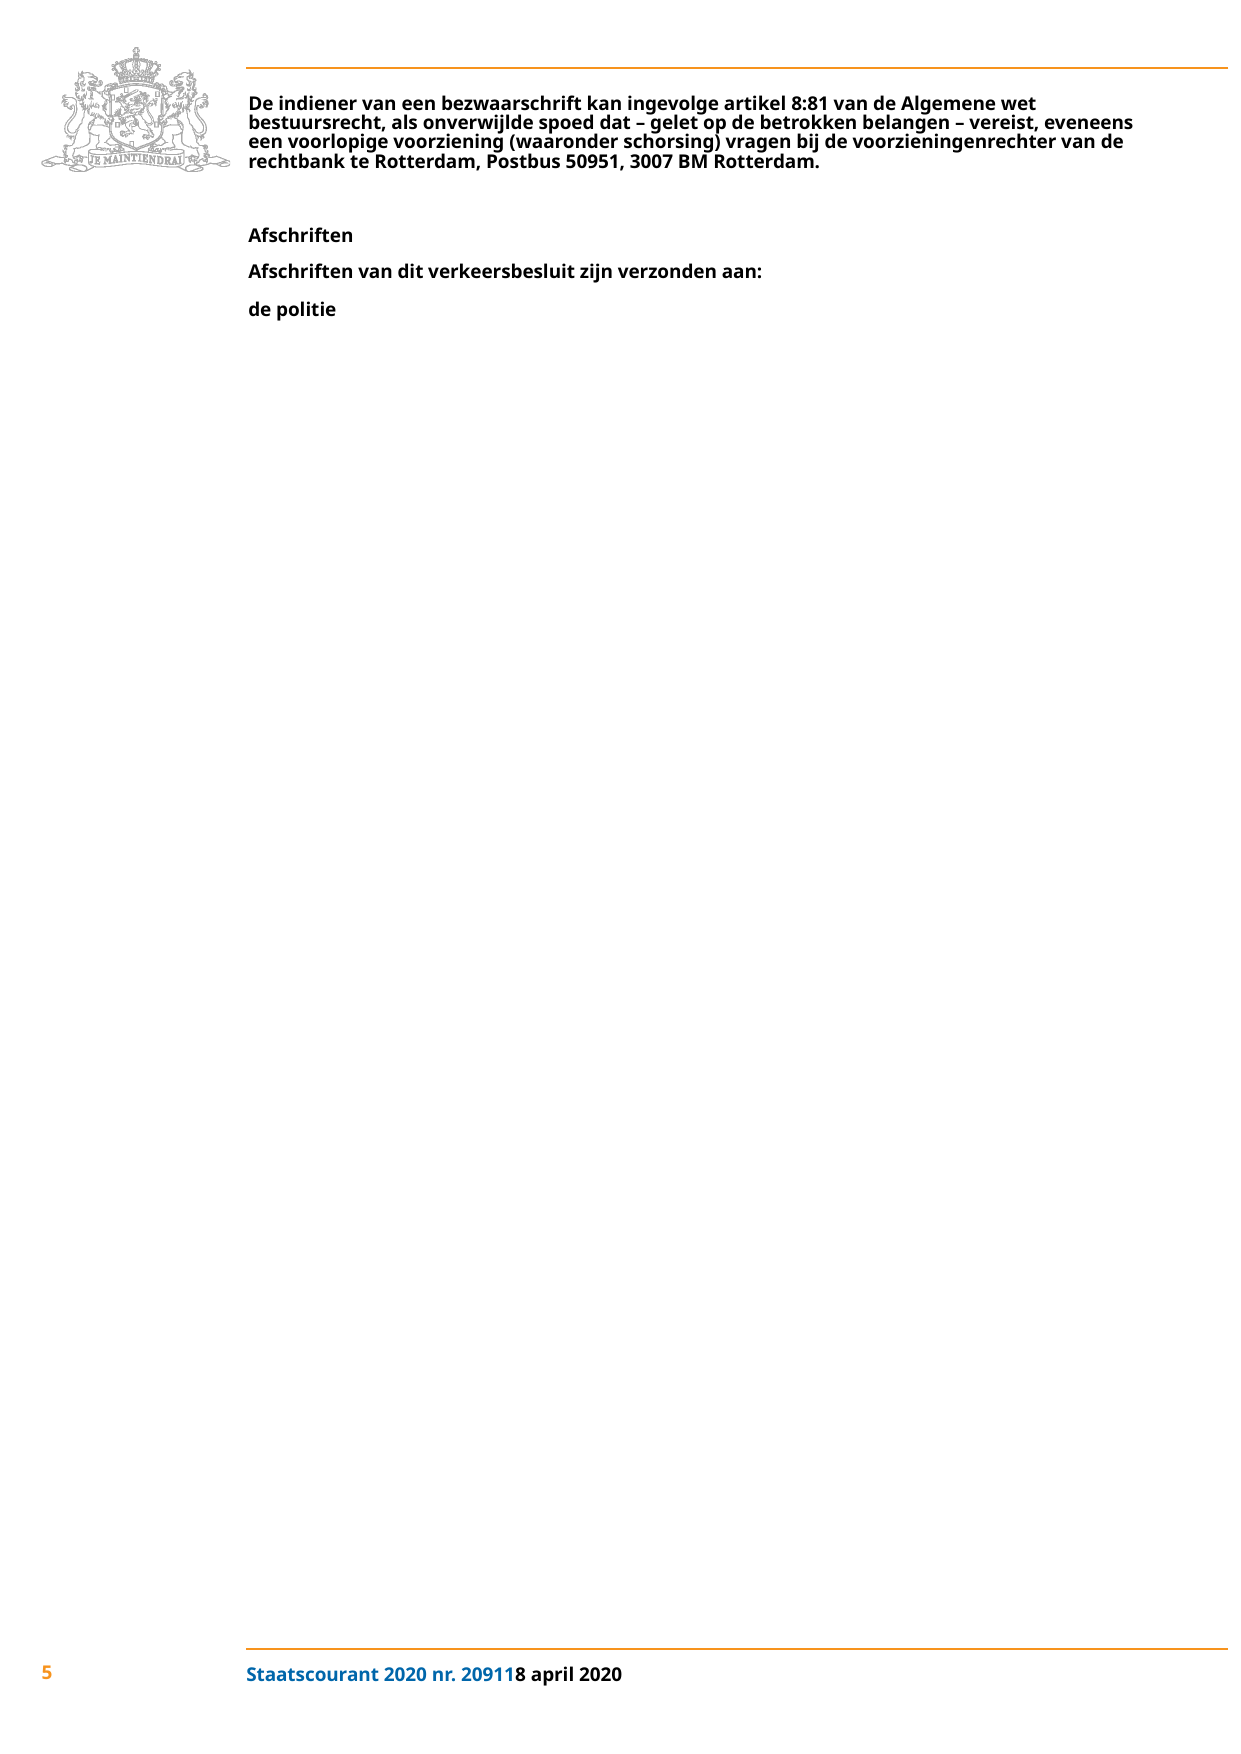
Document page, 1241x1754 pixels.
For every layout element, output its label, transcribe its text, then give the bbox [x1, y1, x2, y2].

text de politie [248, 301, 1152, 320]
text De indiener van een bezwaarschrift kan ingevolge artikel 8:81 van de Algemene wet bestuursrecht, als onverwijlde spoed dat – gelet op de betrokken belangen – vereist, eveneens een voorlopige voorziening (waaronder schorsing) vragen bij de voorzieningenrechter van de rechtbank te Rotterdam, Postbus 50951, 3007 BM Rotterdam. [248, 95, 1152, 172]
text Afschriften [248, 227, 1152, 246]
picture [41, 47, 231, 172]
text Afschriften van dit verkeersbesluit zijn verzonden aan: [248, 263, 1152, 283]
